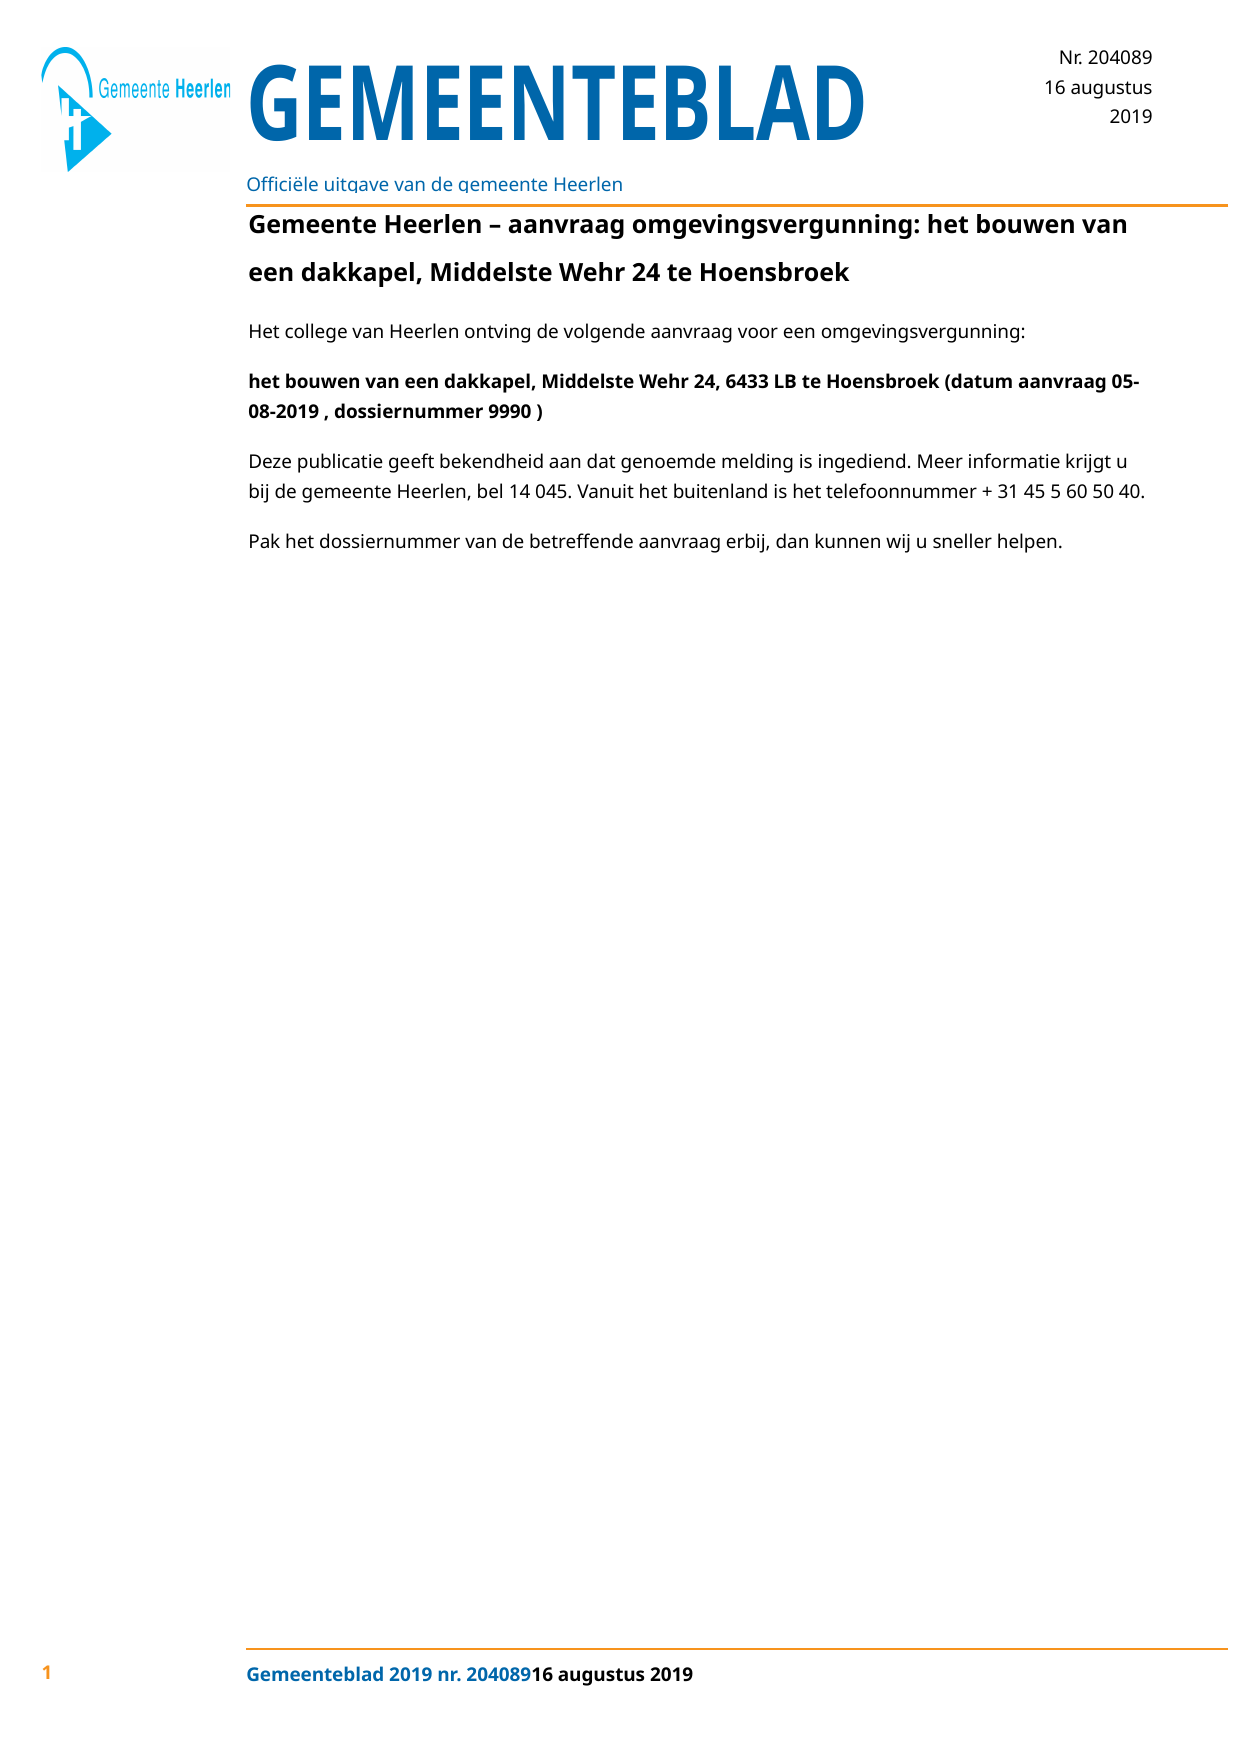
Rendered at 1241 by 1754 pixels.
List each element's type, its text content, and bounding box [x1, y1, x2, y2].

text het bouwen van een dakkapel, Middelste Wehr 24, 6433 LB te Hoensbroek (datum aanvraag 05-08-2019 , dossiernummer 9990 ) [248, 368, 1152, 424]
text Het college van Heerlen ontving de volgende aanvraag voor een omgevingsvergunning: [248, 318, 1152, 344]
text Pak het dossiernummer van de betreffende aanvraag erbij, dan kunnen wij u sneller helpen. [248, 528, 1152, 554]
picture [41, 47, 231, 172]
picture [41, 47, 58, 70]
text Deze publicatie geeft bekendheid aan dat genoemde melding is ingediend. Meer informatie krijgt u bij de gemeente Heerlen, bel 14 045. Vanuit het buitenland is het telefoonnummer + 31 45 5 60 50 40. [248, 448, 1152, 504]
text Gemeente Heerlen – aanvraag omgevingsvergunning: het bouwen van een dakkapel, Middelste Wehr 24 te Hoensbroek [248, 207, 1152, 288]
